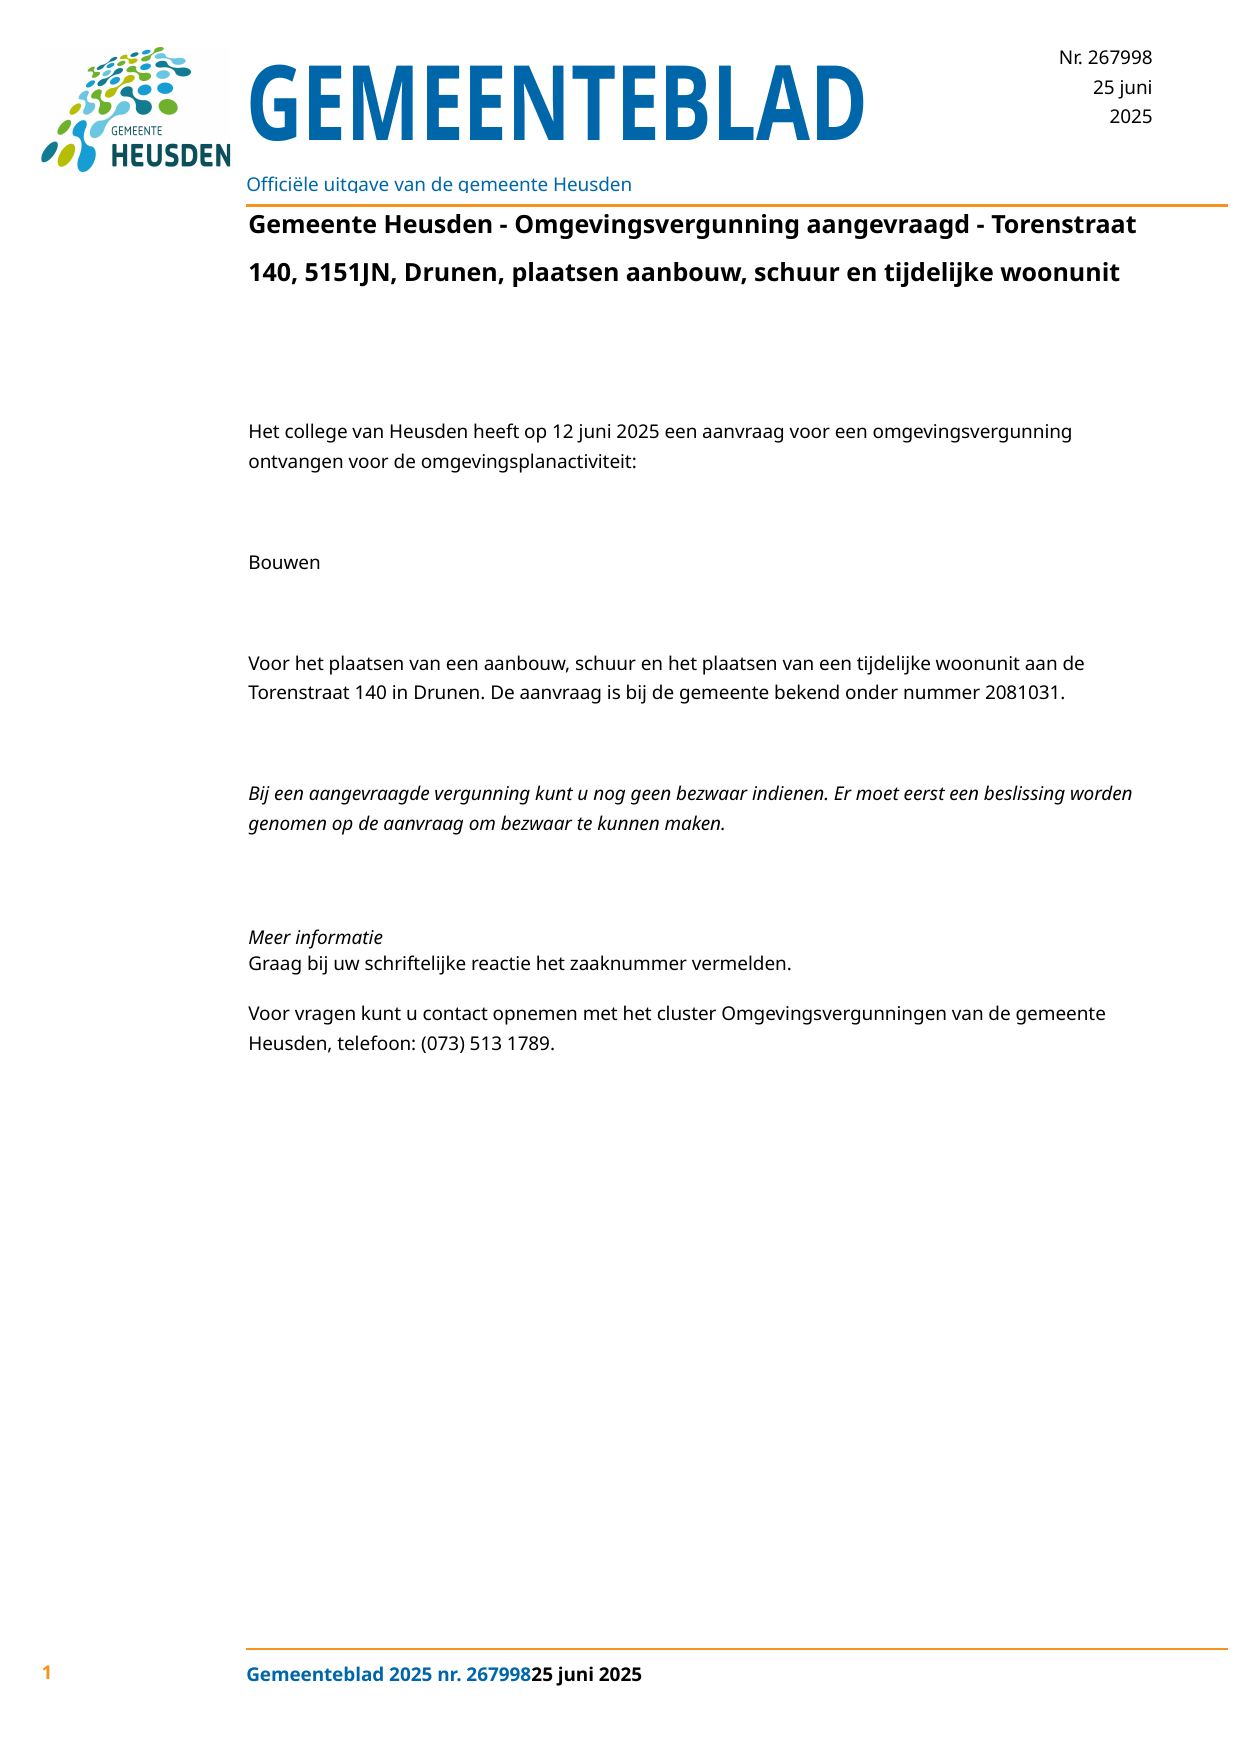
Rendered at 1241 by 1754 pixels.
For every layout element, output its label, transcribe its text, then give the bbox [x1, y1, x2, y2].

text Voor het plaatsen van een aanbouw, schuur en het plaatsen van een tijdelijke woonunit aan de Torenstraat 140 in Drunen. De aanvraag is bij de gemeente bekend onder nummer 2081031. [248, 650, 1152, 705]
text Meer informatie [248, 924, 1152, 950]
text Het college van Heusden heeft op 12 juni 2025 een aanvraag voor een omgevingsvergunning ontvangen voor de omgevingsplanactiviteit: [248, 419, 1152, 474]
text Gemeente Heusden - Omgevingsvergunning aangevraagd - Torenstraat 140, 5151JN, Drunen, plaatsen aanbouw, schuur en tijdelijke woonunit [248, 207, 1152, 288]
picture [41, 47, 231, 172]
text Graag bij uw schriftelijke reactie het zaaknummer vermelden. [248, 950, 1152, 976]
text Bouwen [248, 549, 1152, 575]
text Bij een aangevraagde vergunning kunt u nog geen bezwaar indienen. Er moet eerst een beslissing worden genomen op de aanvraag om bezwaar te kunnen maken. [248, 780, 1152, 836]
text Voor vragen kunt u contact opnemen met het cluster Omgevingsvergunningen van de gemeente Heusden, telefoon: (073) 513 1789. [248, 1001, 1152, 1056]
